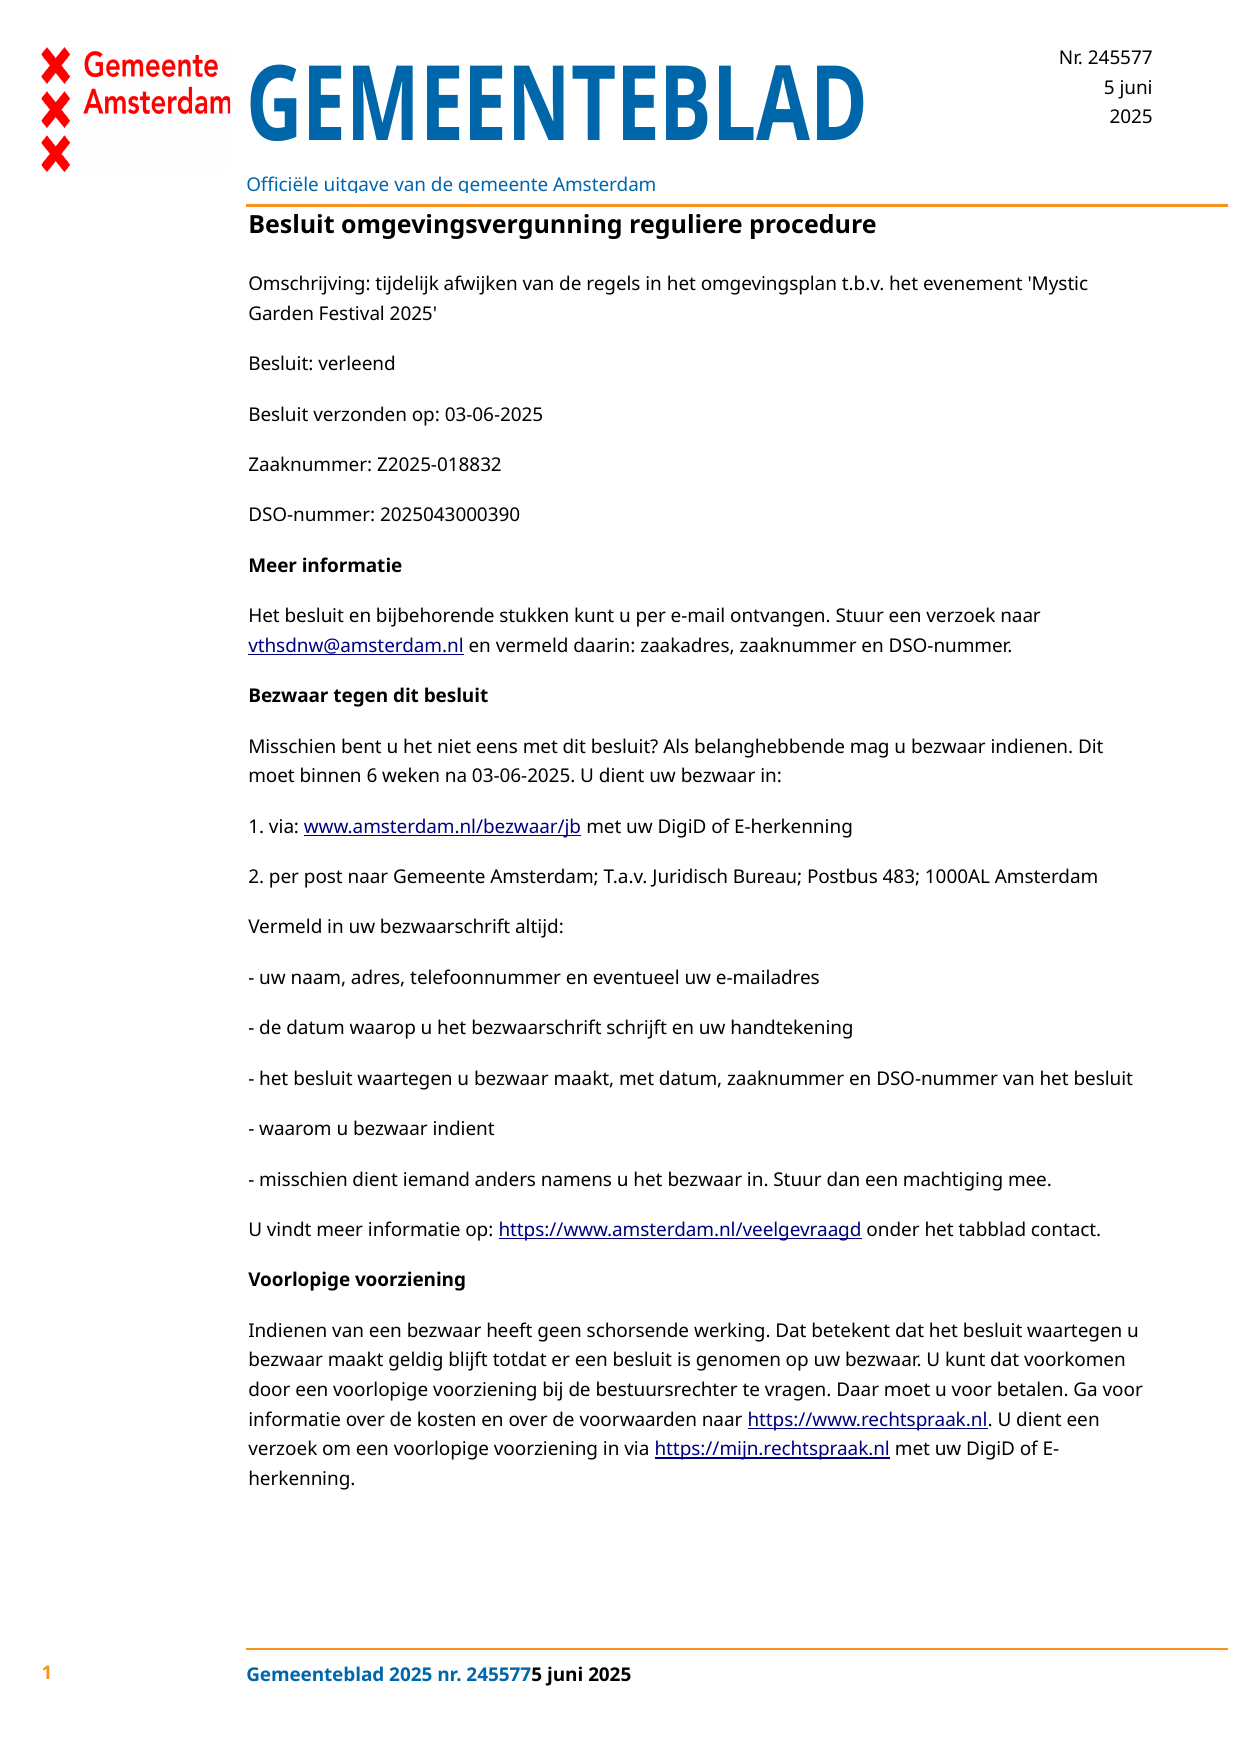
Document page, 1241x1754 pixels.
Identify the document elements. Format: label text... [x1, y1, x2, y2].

text 2. per post naar Gemeente Amsterdam; T.a.v. Juridisch Bureau; Postbus 483; 1000AL Amsterdam [248, 863, 1152, 889]
text - de datum waarop u het bezwaarschrift schrijft en uw handtekening [248, 1014, 1152, 1040]
text Meer informatie [248, 552, 1152, 578]
text Het besluit en bijbehorende stukken kunt u per e-mail ontvangen. Stuur een verzoek naar vthsdnw@amsterdam.nl en vermeld daarin: zaakadres, zaaknummer en DSO-nummer. [248, 602, 1152, 658]
text Besluit: verleend [248, 350, 1152, 376]
text - uw naam, adres, telefoonnummer en eventueel uw e-mailadres [248, 964, 1152, 990]
text - misschien dient iemand anders namens u het bezwaar in. Stuur dan een machtiging mee. [248, 1166, 1152, 1191]
text Voorlopige voorziening [248, 1267, 1152, 1292]
text Indienen van een bezwaar heeft geen schorsende werking. Dat betekent dat het besluit waartegen u bezwaar maakt geldig blijft totdat er een besluit is genomen op uw bezwaar. U kunt dat voorkomen door een voorlopige voorziening bij de bestuursrechter te vragen. Daar moet u voor betalen. Ga voor informatie over de kosten en over de voorwaarden naar https://www.rechtspraak.nl. U dient een verzoek om een voorlopige voorziening in via https://mijn.rechtspraak.nl met uw DigiD of E-herkenning. [248, 1317, 1152, 1491]
text Vermeld in uw bezwaarschrift altijd: [248, 914, 1152, 939]
text - het besluit waartegen u bezwaar maakt, met datum, zaaknummer en DSO-nummer van het besluit [248, 1065, 1152, 1091]
text - waarom u bezwaar indient [248, 1115, 1152, 1141]
text 1. via: www.amsterdam.nl/bezwaar/jb met uw DigiD of E-herkenning [248, 813, 1152, 838]
text Omschrijving: tijdelijk afwijken van de regels in het omgevingsplan t.b.v. het evenement 'Mystic Garden Festival 2025' [248, 270, 1152, 326]
text Besluit omgevingsvergunning reguliere procedure [248, 207, 1152, 241]
text Zaaknummer: Z2025-018832 [248, 451, 1152, 477]
text U vindt meer informatie op: https://www.amsterdam.nl/veelgevraagd onder het tabblad contact. [248, 1216, 1152, 1242]
text Bezwaar tegen dit besluit [248, 682, 1152, 708]
text DSO-nummer: 2025043000390 [248, 502, 1152, 527]
text Besluit verzonden op: 03-06-2025 [248, 401, 1152, 426]
text Misschien bent u het niet eens met dit besluit? Als belanghebbende mag u bezwaar indienen. Dit moet binnen 6 weken na 03-06-2025. U dient uw bezwaar in: [248, 733, 1152, 788]
picture [41, 47, 231, 172]
